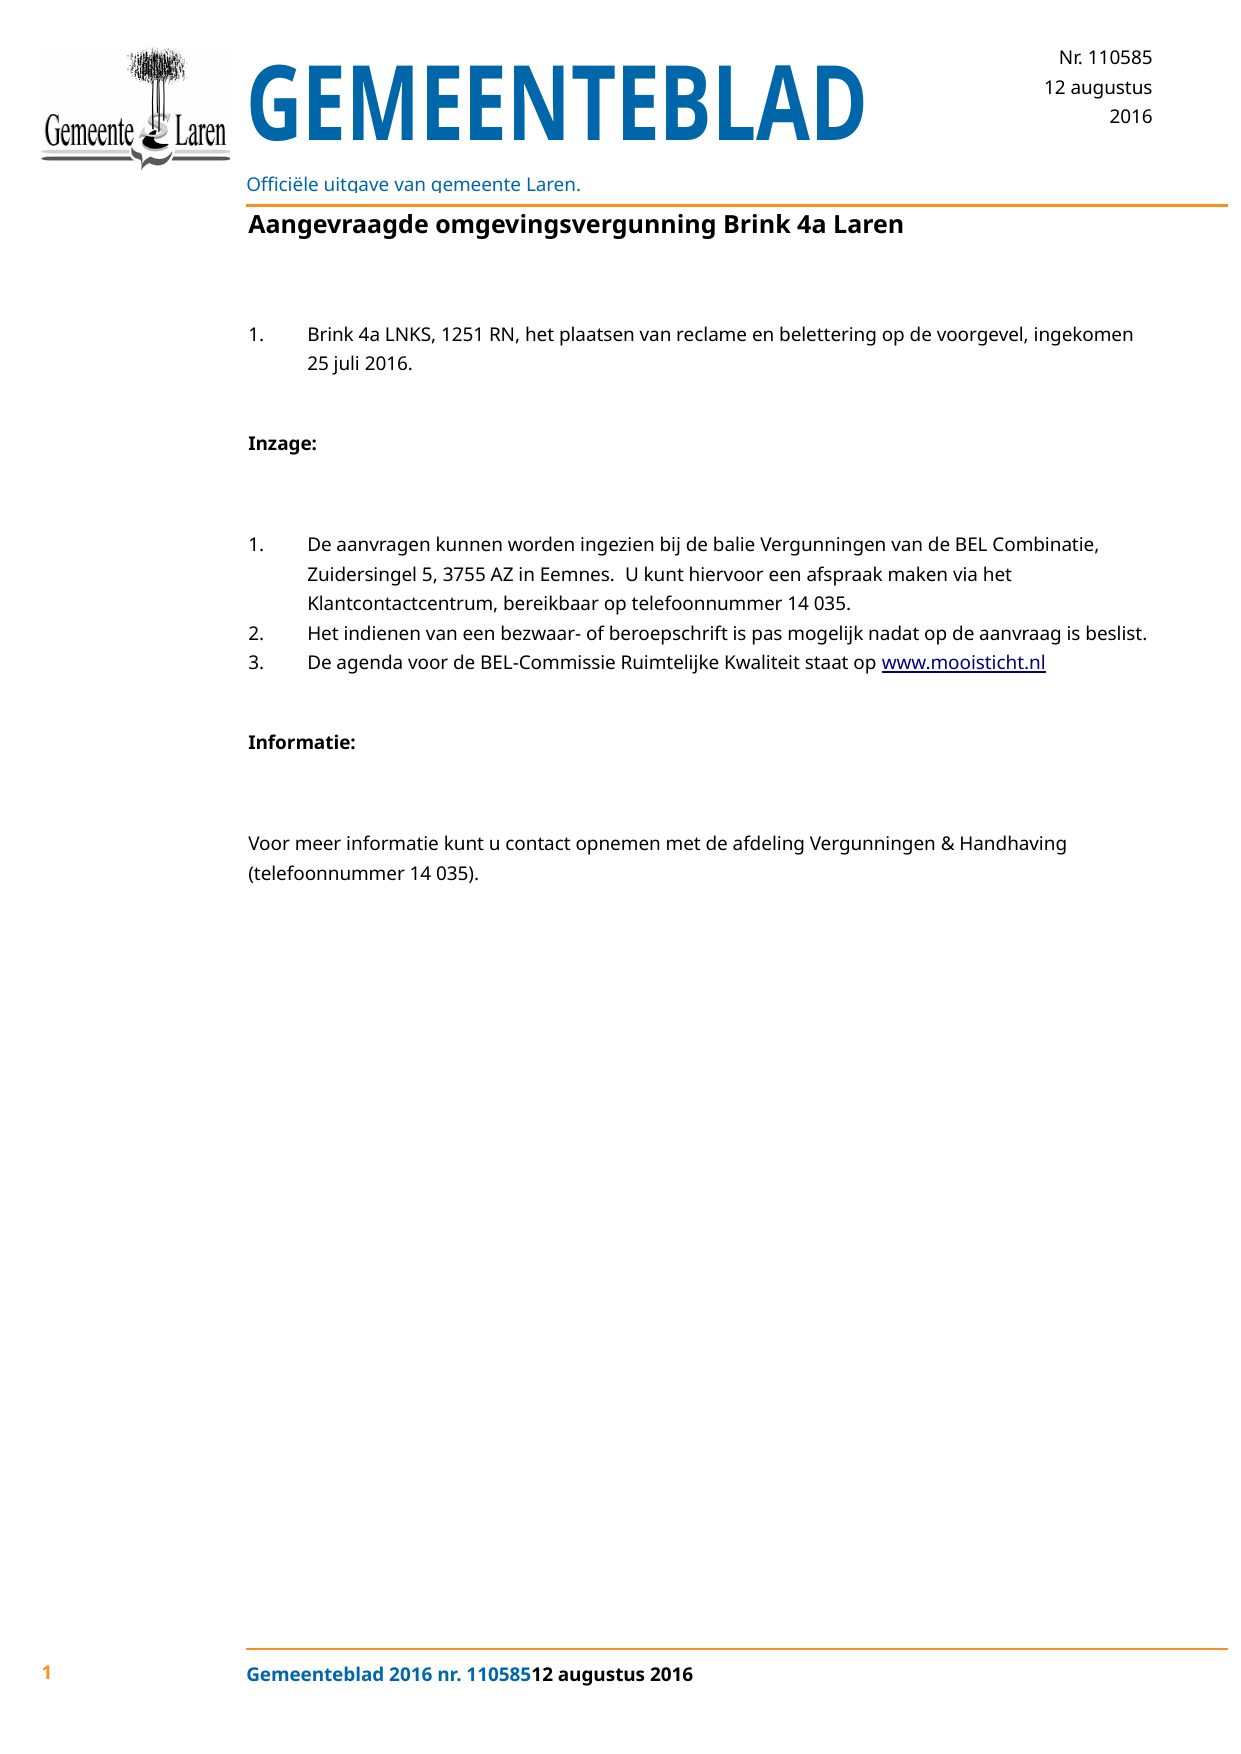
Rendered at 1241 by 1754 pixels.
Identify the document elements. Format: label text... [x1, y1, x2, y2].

list Het indienen van een bezwaar- of beroepschrift is pas mogelijk nadat op de aanvraag is beslist. [248, 620, 1152, 646]
text Inzage: [248, 430, 1152, 456]
text Aangevraagde omgevingsvergunning Brink 4a Laren [248, 207, 1152, 241]
text Voor meer informatie kunt u contact opnemen met de afdeling Vergunningen & Handhaving (telefoonnummer 14 035). [248, 830, 1152, 886]
picture [41, 47, 231, 172]
list Brink 4a LNKS, 1251 RN, het plaatsen van reclame en belettering op de voorgevel, ingekomen 25 juli 2016. [248, 321, 1152, 376]
list De aanvragen kunnen worden ingezien bij de balie Vergunningen van de BEL Combinatie, Zuidersingel 5, 3755 AZ in Eemnes. U kunt hiervoor een afspraak maken via het Klantcontactcentrum, bereikbaar op telefoonnummer 14 035. [248, 531, 1152, 616]
list De agenda voor de BEL-Commissie Ruimtelijke Kwaliteit staat op www.mooisticht.nl [248, 649, 1152, 675]
text Informatie: [248, 729, 1152, 755]
